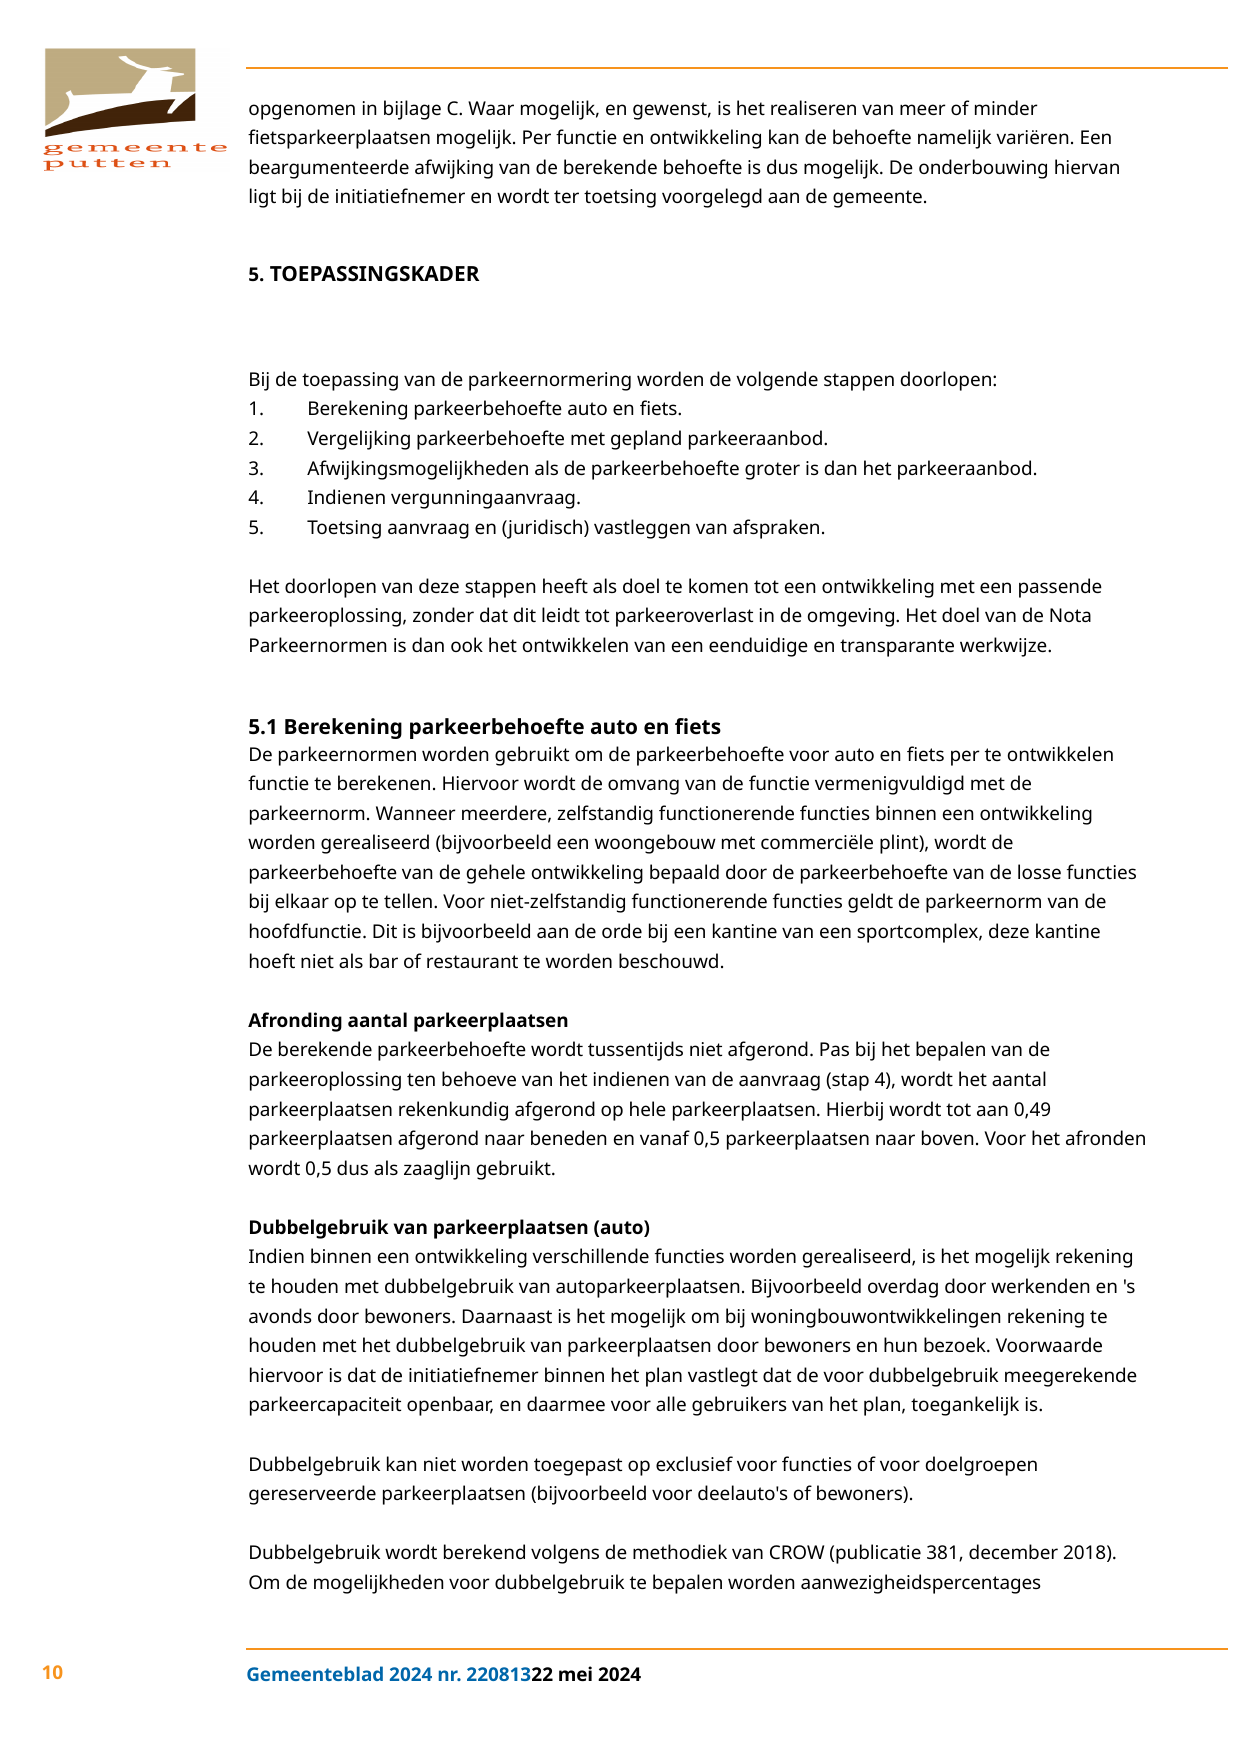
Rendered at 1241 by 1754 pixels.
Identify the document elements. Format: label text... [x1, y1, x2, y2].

text Het doorlopen van deze stappen heeft als doel te komen tot een ontwikkeling met een passende parkeeroplossing, zonder dat dit leidt tot parkeeroverlast in de omgeving. Het doel van de Nota Parkeernormen is dan ook het ontwikkelen van een eenduidige en transparante werkwijze. [248, 573, 1152, 658]
text Dubbelgebruik kan niet worden toegepast op exclusief voor functies of voor doelgroepen gereserveerde parkeerplaatsen (bijvoorbeeld voor deelauto's of bewoners). [248, 1451, 1152, 1506]
text Dubbelgebruik van parkeerplaatsen (auto) [248, 1214, 1152, 1240]
text opgenomen in bijlage C. Waar mogelijk, en gewenst, is het realiseren van meer of minder fietsparkeerplaatsen mogelijk. Per functie en ontwikkeling kan de behoefte namelijk variëren. Een beargumenteerde afwijking van de berekende behoefte is dus mogelijk. De onderbouwing hiervan ligt bij de initiatiefnemer en wordt ter toetsing voorgelegd aan de gemeente. [248, 95, 1152, 209]
text Indien binnen een ontwikkeling verschillende functies worden gerealiseerd, is het mogelijk rekening te houden met dubbelgebruik van autoparkeerplaatsen. Bijvoorbeeld overdag door werkenden en 's avonds door bewoners. Daarnaast is het mogelijk om bij woningbouwontwikkelingen rekening te houden met het dubbelgebruik van parkeerplaatsen door bewoners en hun bezoek. Voorwaarde hiervoor is dat de initiatiefnemer binnen het plan vastlegt dat de voor dubbelgebruik meegerekende parkeercapaciteit openbaar, en daarmee voor alle gebruikers van het plan, toegankelijk is. [248, 1244, 1152, 1417]
list Berekening parkeerbehoefte auto en fiets. [248, 396, 1152, 421]
text Bij de toepassing van de parkeernormering worden de volgende stappen doorlopen: [248, 366, 1152, 392]
text Afronding aantal parkeerplaatsen [248, 1007, 1152, 1033]
text De berekende parkeerbehoefte wordt tussentijds niet afgerond. Pas bij het bepalen van de parkeeroplossing ten behoeve van het indienen van de aanvraag (stap 4), wordt het aantal parkeerplaatsen rekenkundig afgerond op hele parkeerplaatsen. Hierbij wordt tot aan 0,49 parkeerplaatsen afgerond naar beneden en vanaf 0,5 parkeerplaatsen naar boven. Voor het afronden wordt 0,5 dus als zaaglijn gebruikt. [248, 1037, 1152, 1181]
list Vergelijking parkeerbehoefte met gepland parkeeraanbod. [248, 425, 1152, 451]
list Afwijkingsmogelijkheden als de parkeerbehoefte groter is dan het parkeeraanbod. [248, 455, 1152, 481]
text De parkeernormen worden gebruikt om de parkeerbehoefte voor auto en fiets per te ontwikkelen functie te berekenen. Hiervoor wordt de omvang van de functie vermenigvuldigd met de parkeernorm. Wanneer meerdere, zelfstandig functionerende functies binnen een ontwikkeling worden gerealiseerd (bijvoorbeeld een woongebouw met commerciële plint), wordt de parkeerbehoefte van de gehele ontwikkeling bepaald door de parkeerbehoefte van de losse functies bij elkaar op te tellen. Voor niet-zelfstandig functionerende functies geldt de parkeernorm van de hoofdfunctie. Dit is bijvoorbeeld aan de orde bij een kantine van een sportcomplex, deze kantine hoeft niet als bar of restaurant te worden beschouwd. [248, 741, 1152, 973]
text 5. TOEPASSINGSKADER [248, 259, 1152, 287]
picture [41, 47, 231, 172]
list Indienen vergunningaanvraag. [248, 484, 1152, 510]
list Toetsing aanvraag en (juridisch) vastleggen van afspraken. [248, 514, 1152, 540]
text 5.1 Berekening parkeerbehoefte auto en fiets [248, 712, 1152, 741]
text Dubbelgebruik wordt berekend volgens de methodiek van CROW (publicatie 381, december 2018). Om de mogelijkheden voor dubbelgebruik te bepalen worden aanwezigheidspercentages [248, 1539, 1152, 1595]
